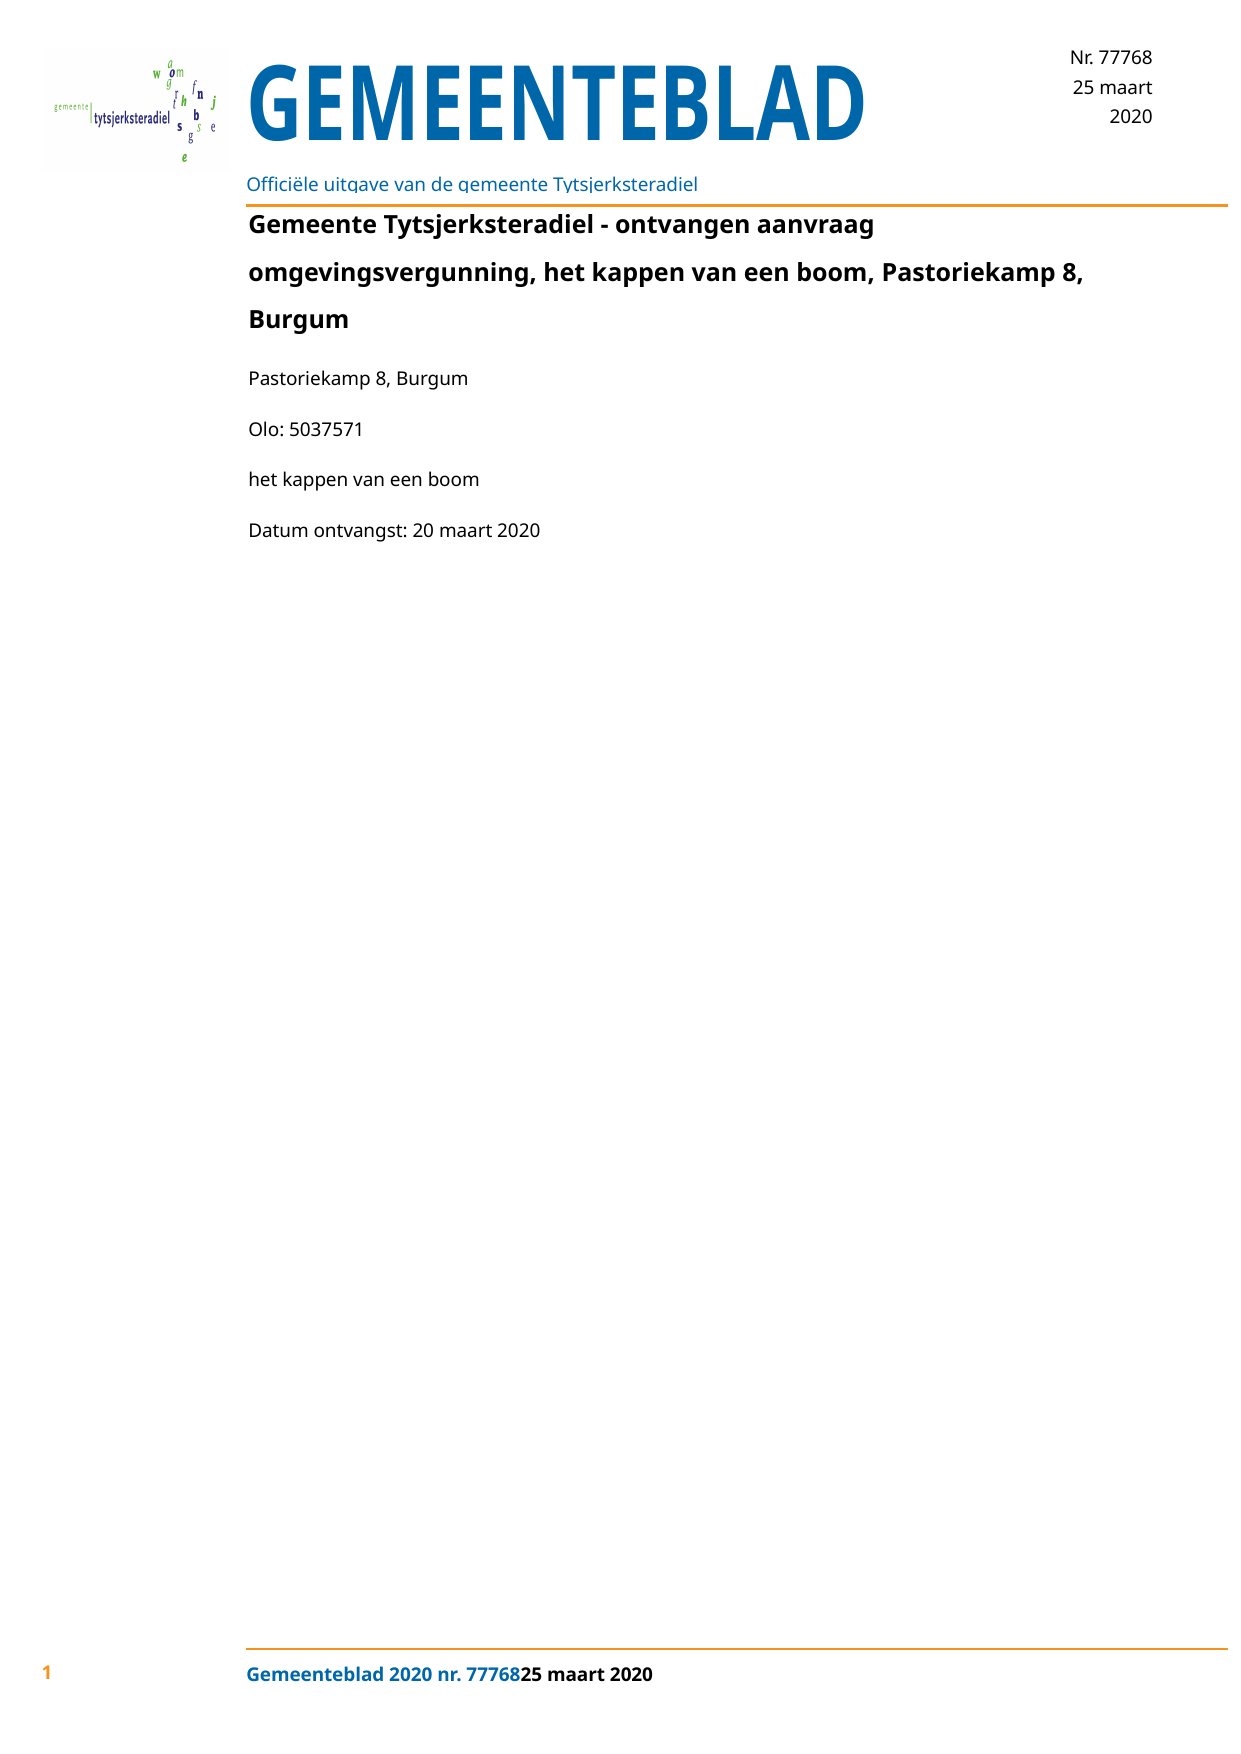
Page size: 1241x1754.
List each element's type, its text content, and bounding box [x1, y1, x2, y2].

text Gemeente Tytsjerksteradiel - ontvangen aanvraag omgevingsvergunning, het kappen van een boom, Pastoriekamp 8, Burgum [248, 207, 1152, 336]
text Datum ontvangst: 20 maart 2020 [248, 517, 1152, 542]
text het kappen van een boom [248, 466, 1152, 492]
text Olo: 5037571 [248, 416, 1152, 442]
text Pastoriekamp 8, Burgum [248, 366, 1152, 391]
picture [41, 47, 231, 172]
